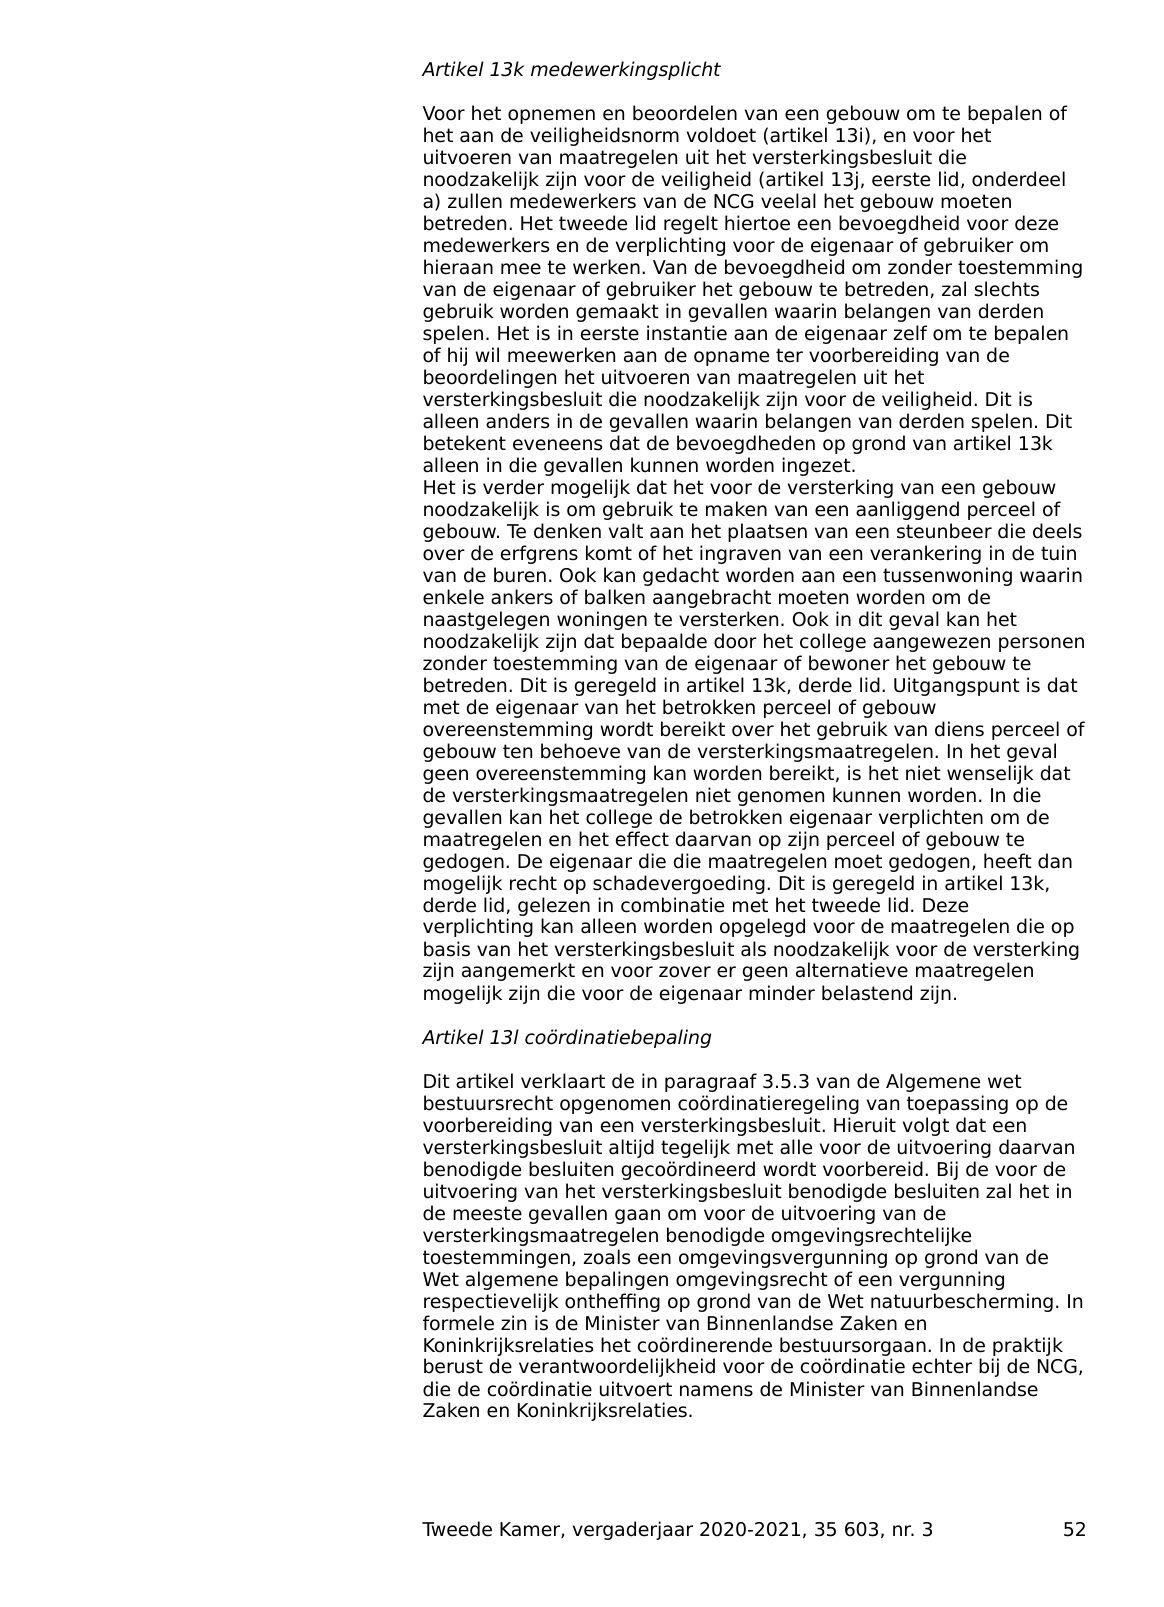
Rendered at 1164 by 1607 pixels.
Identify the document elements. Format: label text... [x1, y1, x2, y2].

subtitle Artikel 13k medewerkingsplicht [422, 59, 1087, 81]
text Voor het opnemen en beoordelen van een gebouw om te bepalen of het aan de veiligheidsnorm voldoet (artikel 13i), en voor het uitvoeren van maatregelen uit het versterkingsbesluit die noodzakelijk zijn voor de veiligheid (artikel 13j, eerste lid, onderdeel a) zullen medewerkers van de NCG veelal het gebouw moeten betreden. Het tweede lid regelt hiertoe een bevoegdheid voor deze medewerkers en de verplichting voor de eigenaar of gebruiker om hieraan mee te werken. Van de bevoegdheid om zonder toestemming van de eigenaar of gebruiker het gebouw te betreden, zal slechts gebruik worden gemaakt in gevallen waarin belangen van derden spelen. Het is in eerste instantie aan de eigenaar zelf om te bepalen of hij wil meewerken aan de opname ter voorbereiding van de beoordelingen het uitvoeren van maatregelen uit het versterkingsbesluit die noodzakelijk zijn voor de veiligheid. Dit is alleen anders in de gevallen waarin belangen van derden spelen. Dit betekent eveneens dat de bevoegdheden op grond van artikel 13k alleen in die gevallen kunnen worden ingezet. [422, 103, 1087, 477]
text Het is verder mogelijk dat het voor de versterking van een gebouw noodzakelijk is om gebruik te maken van een aanliggend perceel of gebouw. Te denken valt aan het plaatsen van een steunbeer die deels over de erfgrens komt of het ingraven van een verankering in de tuin van de buren. Ook kan gedacht worden aan een tussenwoning waarin enkele ankers of balken aangebracht moeten worden om de naastgelegen woningen te versterken. Ook in dit geval kan het noodzakelijk zijn dat bepaalde door het college aangewezen personen zonder toestemming van de eigenaar of bewoner het gebouw te betreden. Dit is geregeld in artikel 13k, derde lid. Uitgangspunt is dat met de eigenaar van het betrokken perceel of gebouw overeenstemming wordt bereikt over het gebruik van diens perceel of gebouw ten behoeve van de versterkingsmaatregelen. In het geval geen overeenstemming kan worden bereikt, is het niet wenselijk dat de versterkingsmaatregelen niet genomen kunnen worden. In die gevallen kan het college de betrokken eigenaar verplichten om de maatregelen en het effect daarvan op zijn perceel of gebouw te gedogen. De eigenaar die die maatregelen moet gedogen, heeft dan mogelijk recht op schadevergoeding. Dit is geregeld in artikel 13k, derde lid, gelezen in combinatie met het tweede lid. Deze verplichting kan alleen worden opgelegd voor de maatregelen die op basis van het versterkingsbesluit als noodzakelijk voor de versterking zijn aangemerkt en voor zover er geen alternatieve maatregelen mogelijk zijn die voor de eigenaar minder belastend zijn. [422, 477, 1087, 1004]
text Dit artikel verklaart de in paragraaf 3.5.3 van de Algemene wet bestuursrecht opgenomen coördinatieregeling van toepassing op de voorbereiding van een versterkingsbesluit. Hieruit volgt dat een versterkingsbesluit altijd tegelijk met alle voor de uitvoering daarvan benodigde besluiten gecoördineerd wordt voorbereid. Bij de voor de uitvoering van het versterkingsbesluit benodigde besluiten zal het in de meeste gevallen gaan om voor de uitvoering van de versterkingsmaatregelen benodigde omgevingsrechtelijke toestemmingen, zoals een omgevingsvergunning op grond van de Wet algemene bepalingen omgevingsrecht of een vergunning respectievelijk ontheffing op grond van de Wet natuurbescherming. In formele zin is de Minister van Binnenlandse Zaken en Koninkrijksrelaties het coördinerende bestuursorgaan. In de praktijk berust de verantwoordelijkheid voor de coördinatie echter bij de NCG, die de coördinatie uitvoert namens de Minister van Binnenlandse Zaken en Koninkrijksrelaties. [422, 1071, 1087, 1422]
subtitle Artikel 13l coördinatiebepaling [422, 1027, 1087, 1048]
